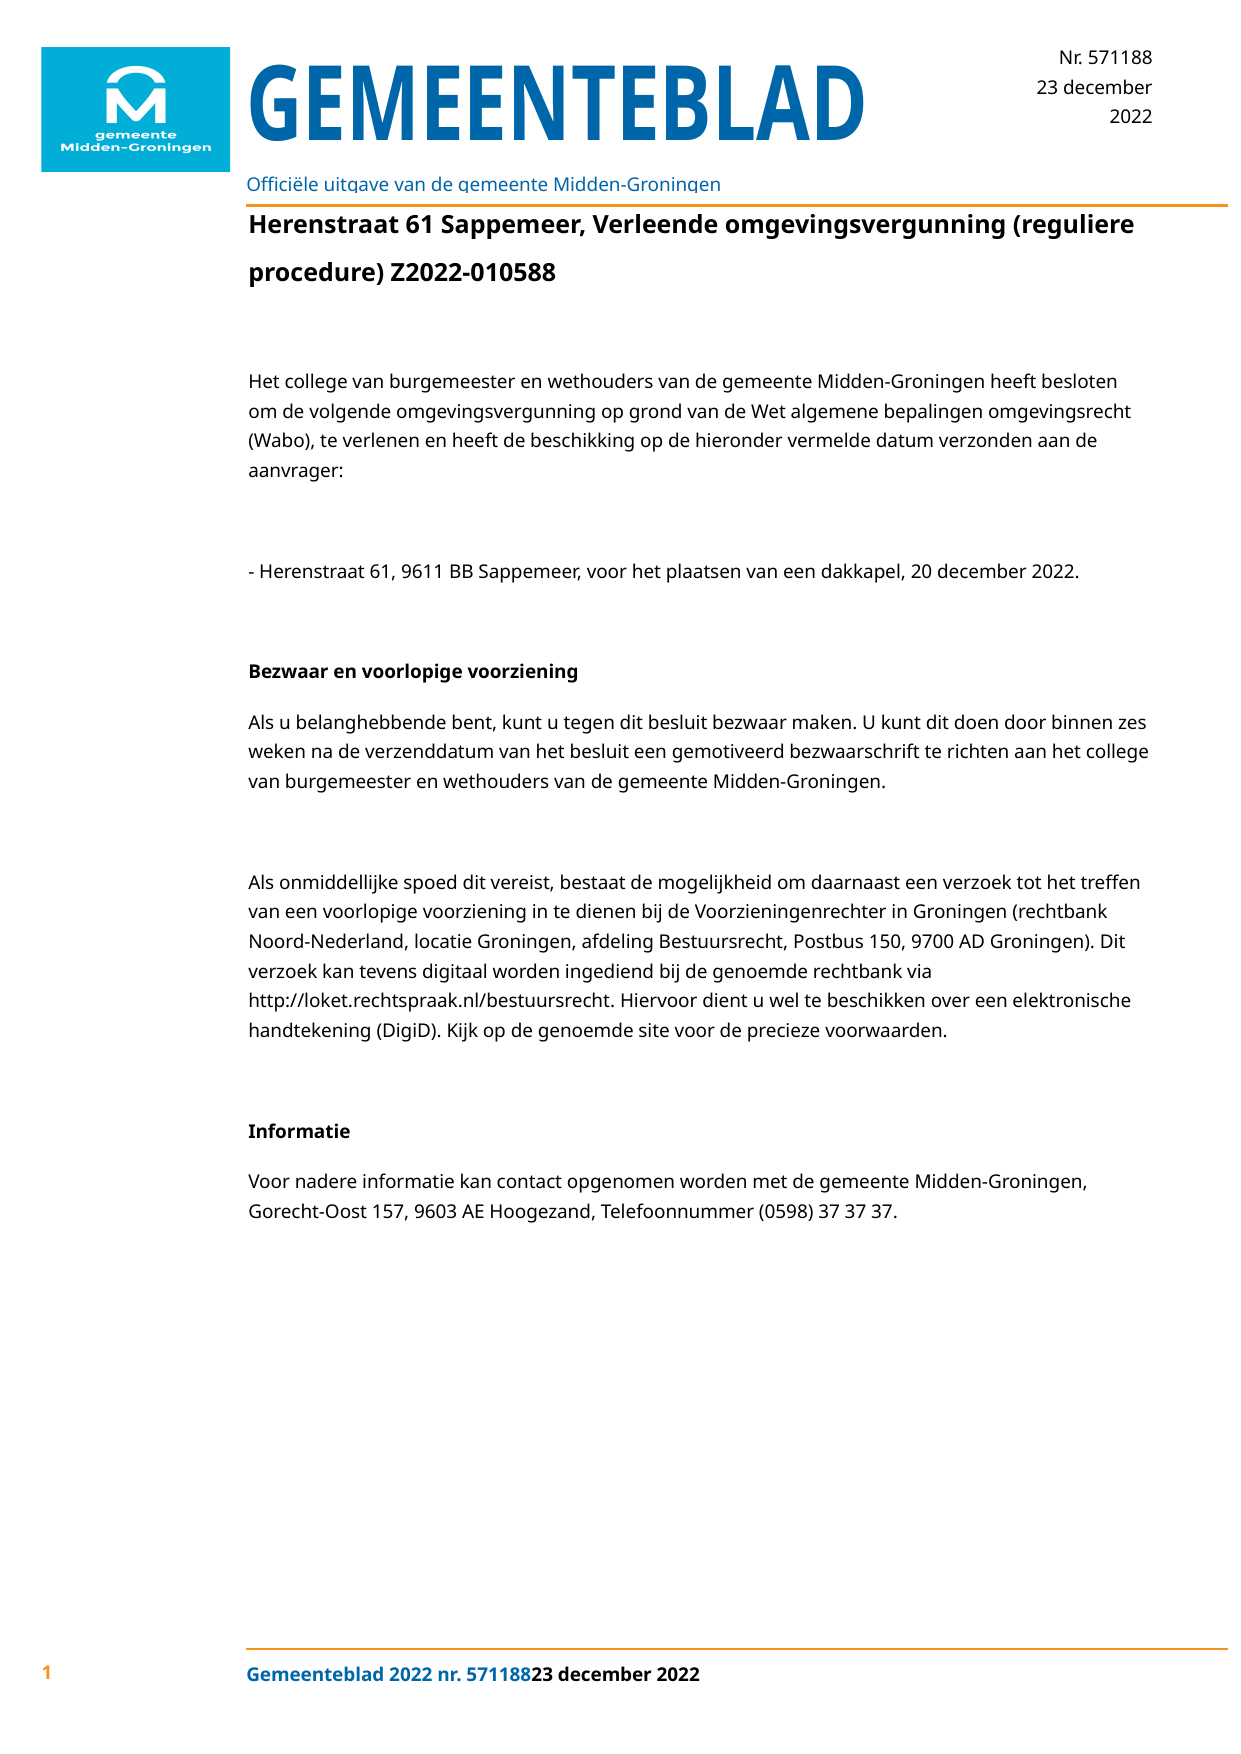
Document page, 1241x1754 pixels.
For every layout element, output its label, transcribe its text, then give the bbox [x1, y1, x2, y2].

text Als onmiddellijke spoed dit vereist, bestaat de mogelijkheid om daarnaast een verzoek tot het treffen van een voorlopige voorziening in te dienen bij de Voorzieningenrechter in Groningen (rechtbank Noord-Nederland, locatie Groningen, afdeling Bestuursrecht, Postbus 150, 9700 AD Groningen). Dit verzoek kan tevens digitaal worden ingediend bij de genoemde rechtbank via http://loket.rechtspraak.nl/bestuursrecht. Hiervoor dient u wel te beschikken over een elektronische handtekening (DigiD). Kijk op de genoemde site voor de precieze voorwaarden. [248, 869, 1152, 1043]
text Als u belanghebbende bent, kunt u tegen dit besluit bezwaar maken. U kunt dit doen door binnen zes weken na de verzenddatum van het besluit een gemotiveerd bezwaarschrift te richten aan het college van burgemeester en wethouders van de gemeente Midden-Groningen. [248, 709, 1152, 794]
picture [108, 66, 164, 82]
text Het college van burgemeester en wethouders van de gemeente Midden-Groningen heeft besloten om de volgende omgevingsvergunning op grond van de Wet algemene bepalingen omgevingsrecht (Wabo), te verlenen en heeft de beschikking op de hieronder vermelde datum verzonden aan de aanvrager: [248, 368, 1152, 483]
text Bezwaar en voorlopige voorziening [248, 659, 1152, 684]
picture [184, 146, 190, 153]
text Herenstraat 61 Sappemeer, Verleende omgevingsvergunning (reguliere procedure) Z2022-010588 [248, 207, 1152, 288]
picture [107, 89, 165, 122]
text Voor nadere informatie kan contact opgenomen worden met de gemeente Midden-Groningen, Gorecht-Oost 157, 9603 AE Hoogezand, Telefoonnummer (0598) 37 37 37. [248, 1168, 1152, 1224]
text Informatie [248, 1118, 1152, 1144]
text - Herenstraat 61, 9611 BB Sappemeer, voor het plaatsen van een dakkapel, 20 december 2022. [248, 558, 1152, 584]
